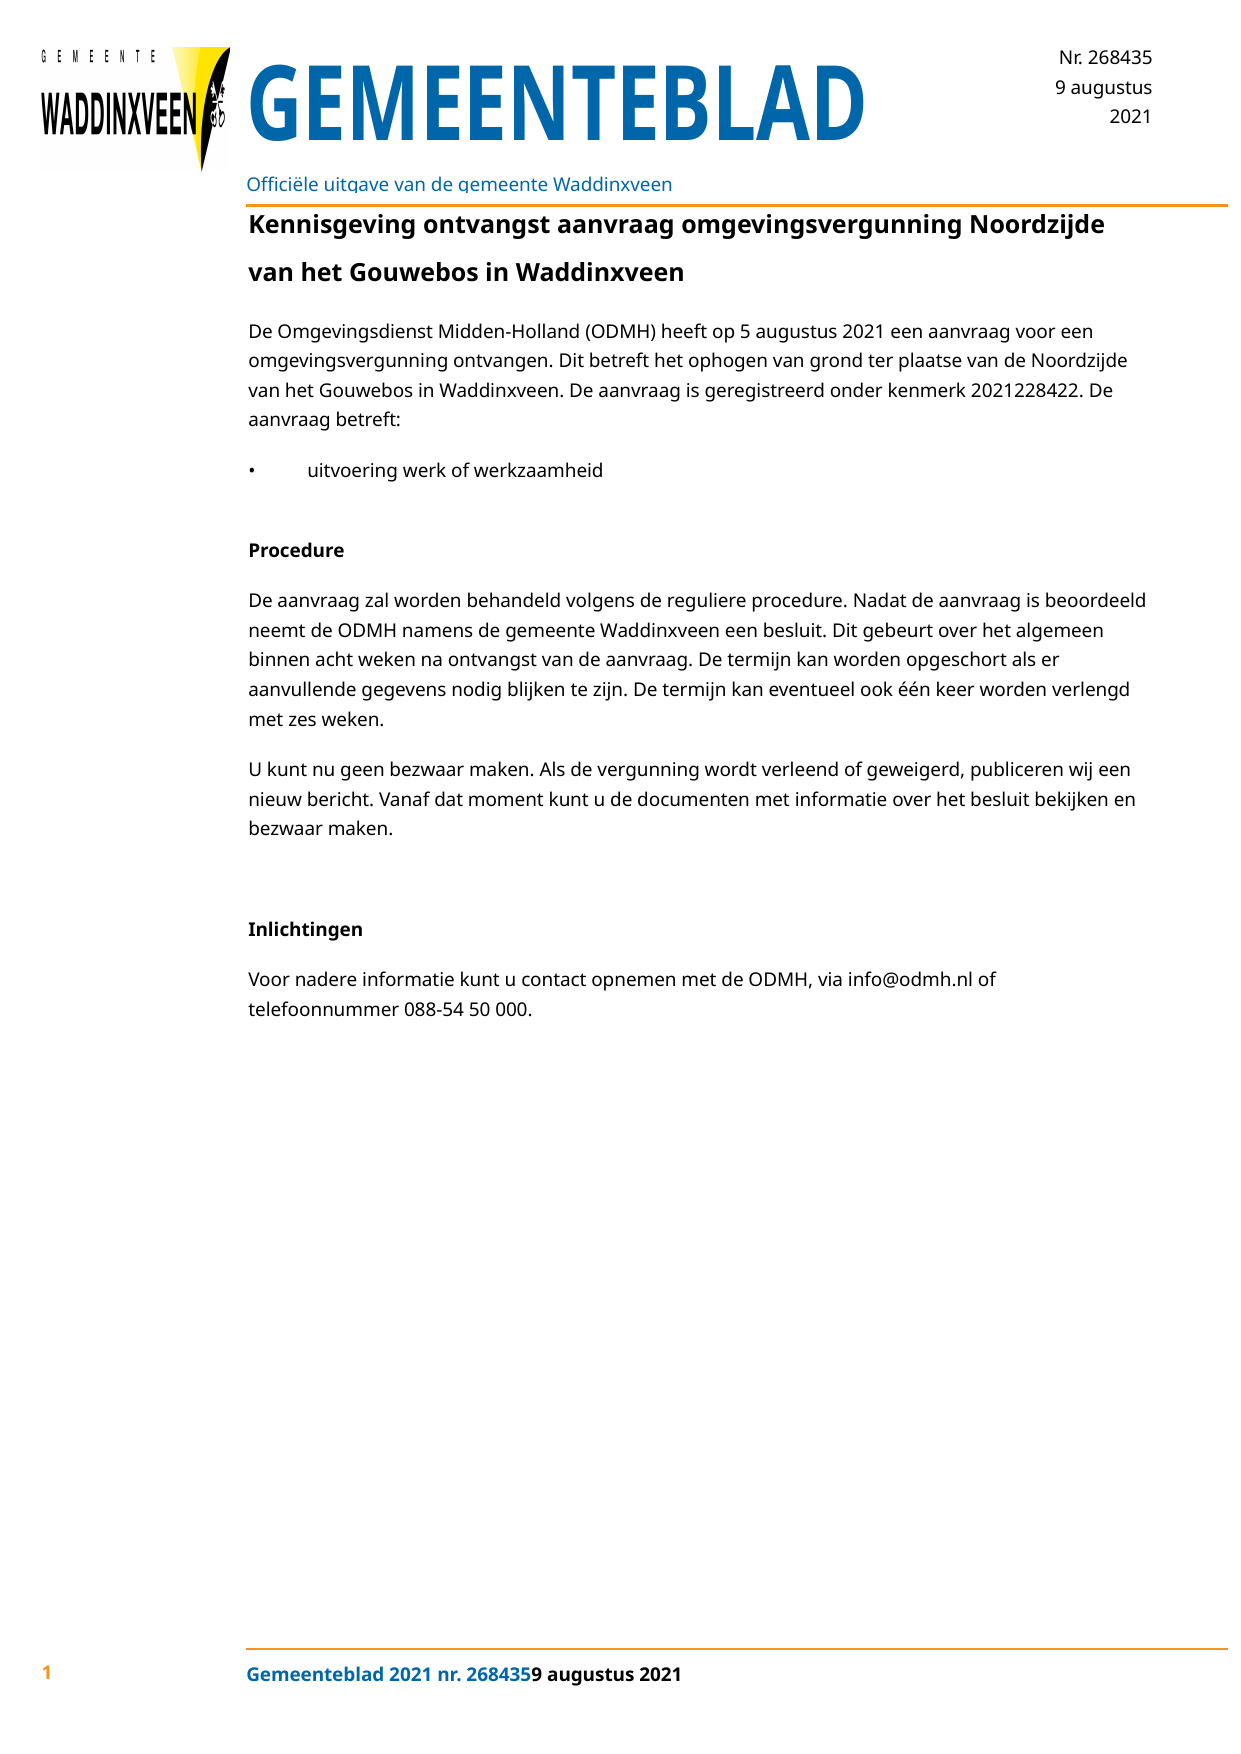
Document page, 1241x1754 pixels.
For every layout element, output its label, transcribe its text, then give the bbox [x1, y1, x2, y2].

text Kennisgeving ontvangst aanvraag omgevingsvergunning Noordzijde van het Gouwebos in Waddinxveen [248, 207, 1152, 288]
text Voor nadere informatie kunt u contact opnemen met de ODMH, via info@odmh.nl of telefoonnummer 088-54 50 000. [248, 967, 1152, 1022]
text U kunt nu geen bezwaar maken. Als de vergunning wordt verleend of geweigerd, publiceren wij een nieuw bericht. Vanaf dat moment kunt u de documenten met informatie over het besluit bekijken en bezwaar maken. [248, 756, 1152, 841]
text Procedure [248, 537, 1152, 563]
text De Omgevingsdienst Midden-Holland (ODMH) heeft op 5 augustus 2021 een aanvraag voor een omgevingsvergunning ontvangen. Dit betreft het ophogen van grond ter plaatse van de Noordzijde van het Gouwebos in Waddinxveen. De aanvraag is geregistreerd onder kenmerk 2021228422. De aanvraag betreft: [248, 318, 1152, 432]
list uitvoering werk of werkzaamheid [248, 457, 1152, 483]
text Inlichtingen [248, 916, 1152, 942]
text De aanvraag zal worden behandeld volgens de reguliere procedure. Nadat de aanvraag is beoordeeld neemt de ODMH namens de gemeente Waddinxveen een besluit. Dit gebeurt over het algemeen binnen acht weken na ontvangst van de aanvraag. De termijn kan worden opgeschort als er aanvullende gegevens nodig blijken te zijn. De termijn kan eventueel ook één keer worden verlengd met zes weken. [248, 587, 1152, 732]
picture [41, 47, 231, 172]
